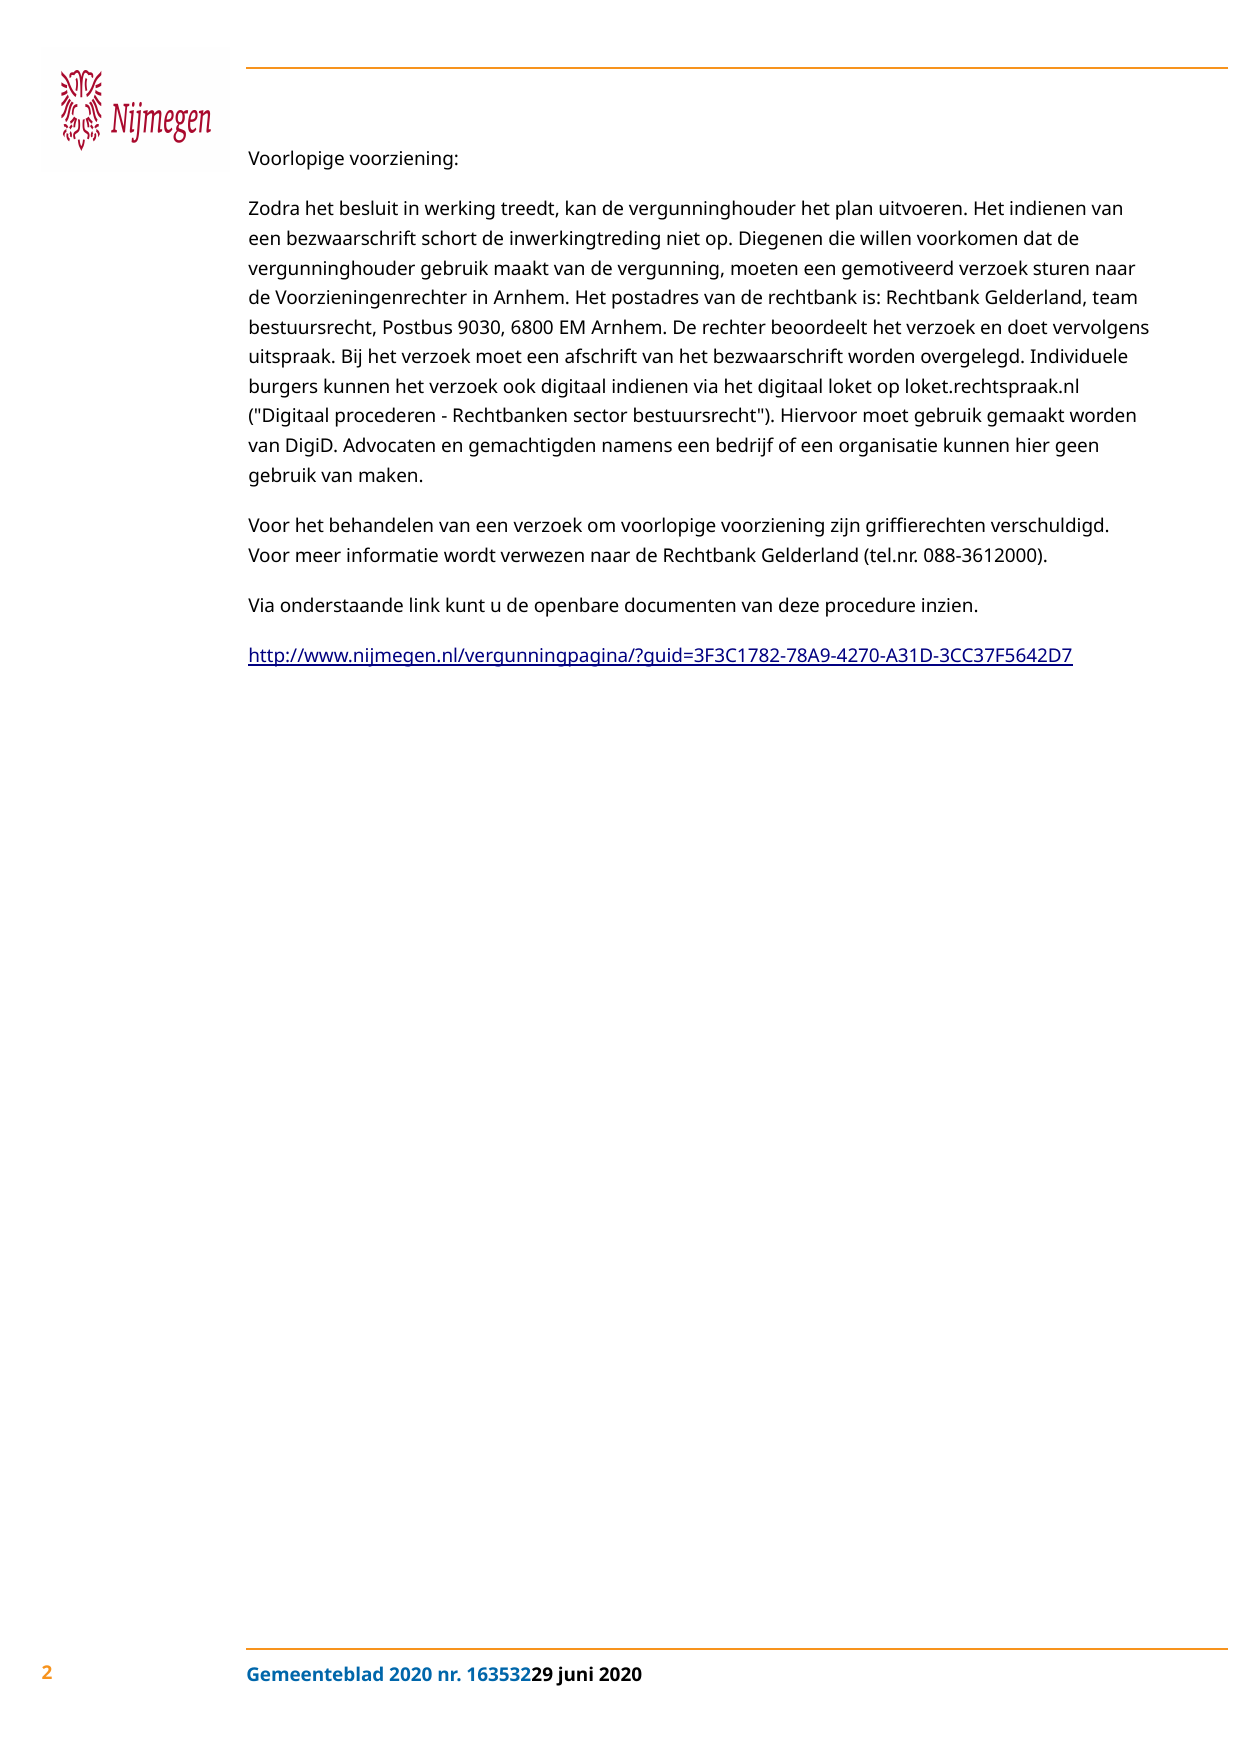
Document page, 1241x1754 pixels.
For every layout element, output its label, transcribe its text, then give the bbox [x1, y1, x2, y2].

text Via onderstaande link kunt u de openbare documenten van deze procedure inzien. [248, 592, 1152, 618]
text Zodra het besluit in werking treedt, kan de vergunninghouder het plan uitvoeren. Het indienen van een bezwaarschrift schort de inwerkingtreding niet op. Diegenen die willen voorkomen dat de vergunninghouder gebruik maakt van de vergunning, moeten een gemotiveerd verzoek sturen naar de Voorzieningenrechter in Arnhem. Het postadres van de rechtbank is: Rechtbank Gelderland, team bestuursrecht, Postbus 9030, 6800 EM Arnhem. De rechter beoordeelt het verzoek en doet vervolgens uitspraak. Bij het verzoek moet een afschrift van het bezwaarschrift worden overgelegd. Individuele burgers kunnen het verzoek ook digitaal indienen via het digitaal loket op loket.rechtspraak.nl ("Digitaal procederen - Rechtbanken sector bestuursrecht"). Hiervoor moet gebruik gemaakt worden van DigiD. Advocaten en gemachtigden namens een bedrijf of een organisatie kunnen hier geen gebruik van maken. [248, 196, 1152, 488]
picture [41, 47, 231, 172]
text http://www.nijmegen.nl/vergunningpagina/?guid=3F3C1782-78A9-4270-A31D-3CC37F5642D7 [248, 643, 1152, 668]
text Voor het behandelen van een verzoek om voorlopige voorziening zijn griffierechten verschuldigd. Voor meer informatie wordt verwezen naar de Rechtbank Gelderland (tel.nr. 088-3612000). [248, 512, 1152, 568]
text Voorlopige voorziening: [248, 145, 1152, 171]
